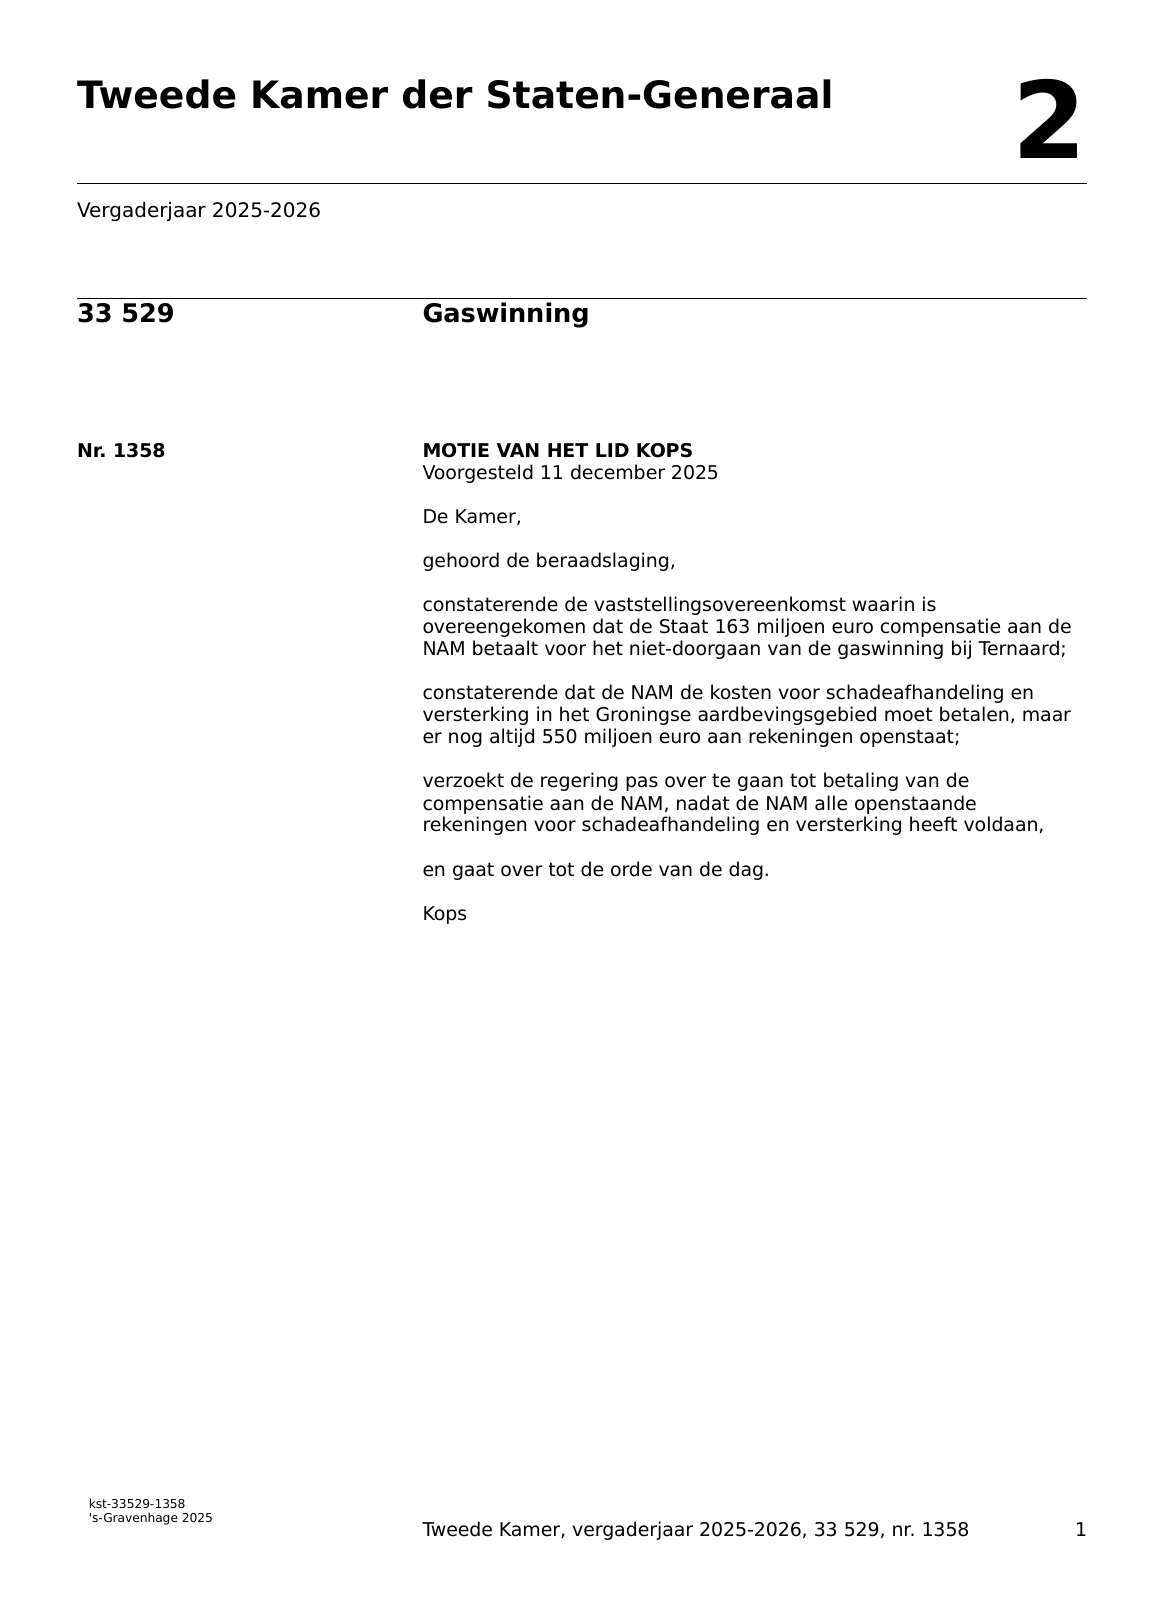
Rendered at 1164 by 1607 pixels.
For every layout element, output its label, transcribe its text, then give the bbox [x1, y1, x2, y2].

text Kops [422, 903, 1087, 925]
text constaterende de vaststellingsovereenkomst waarin is overeengekomen dat de Staat 163 miljoen euro compensatie aan de NAM betaalt voor het niet-doorgaan van de gaswinning bij Ternaard; [422, 594, 1087, 660]
text kst-33529-1358 [88, 1497, 323, 1511]
subtitle 33 529 Gaswinning [77, 299, 1087, 329]
text gehoord de beraadslaging, [422, 550, 1087, 572]
table_header 2 [886, 59, 1087, 183]
text constaterende dat de NAM de kosten voor schadeafhandeling en versterking in het Groningse aardbevingsgebied moet betalen, maar er nog altijd 550 miljoen euro aan rekeningen openstaat; [422, 682, 1087, 748]
text verzoekt de regering pas over te gaan tot betaling van de compensatie aan de NAM, nadat de NAM alle openstaande rekeningen voor schadeafhandeling en versterking heeft voldaan, [422, 770, 1087, 836]
text Voorgesteld 11 december 2025 [422, 462, 1087, 484]
text 's-Gravenhage 2025 [88, 1511, 323, 1525]
text De Kamer, [422, 506, 1087, 528]
subtitle Nr. 1358 MOTIE VAN HET LID KOPS [77, 440, 1087, 462]
table_header Tweede Kamer der Staten-Generaal [77, 59, 886, 183]
text en gaat over tot de orde van de dag. [422, 858, 1087, 881]
table_cell Vergaderjaar 2025-2026 [77, 184, 1087, 298]
